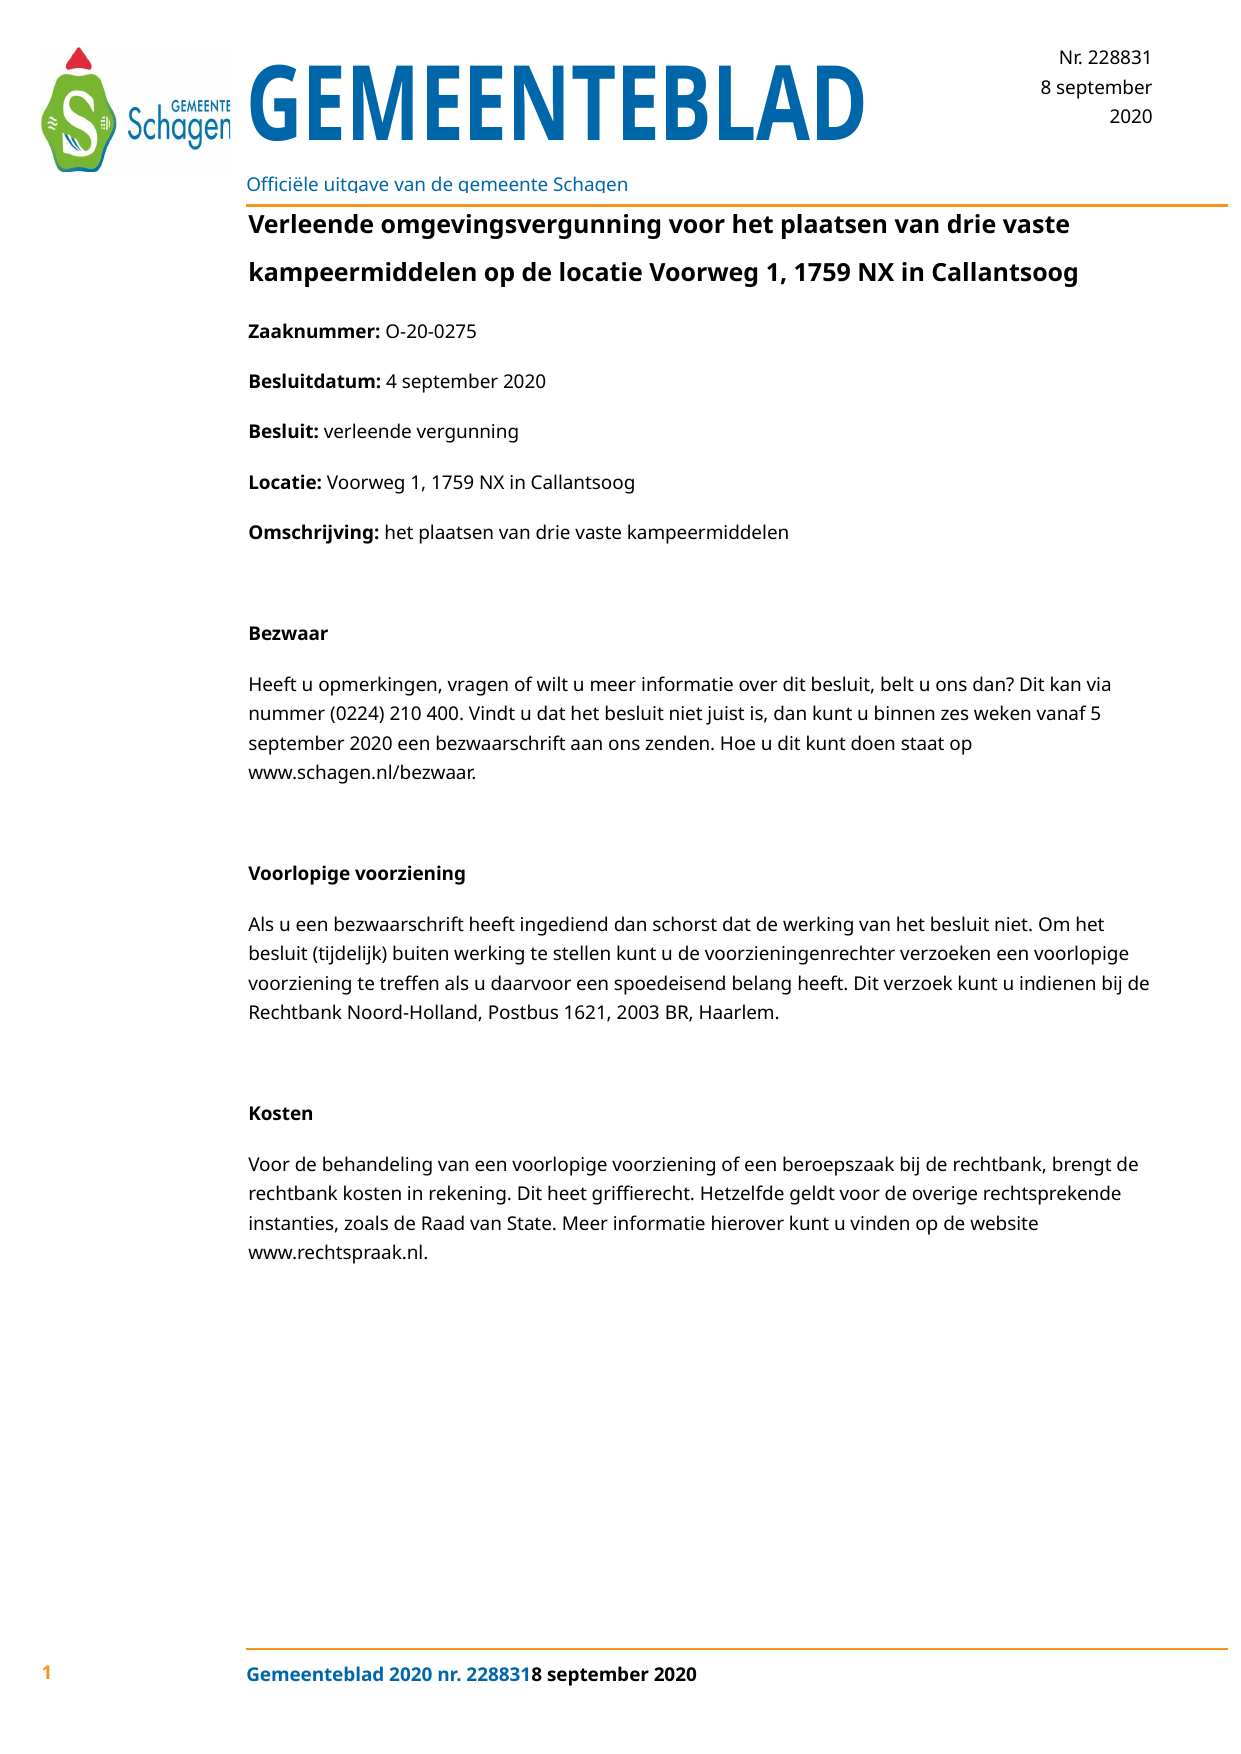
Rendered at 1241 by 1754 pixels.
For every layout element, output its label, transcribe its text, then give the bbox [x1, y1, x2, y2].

text Verleende omgevingsvergunning voor het plaatsen van drie vaste kampeermiddelen op de locatie Voorweg 1, 1759 NX in Callantsoog [248, 207, 1152, 288]
text Bezwaar [248, 620, 1152, 646]
text Kosten [248, 1100, 1152, 1126]
text Besluit: verleende vergunning [248, 419, 1152, 444]
text Locatie: Voorweg 1, 1759 NX in Callantsoog [248, 469, 1152, 495]
text Voor de behandeling van een voorlopige voorziening of een beroepszaak bij de rechtbank, brengt de rechtbank kosten in rekening. Dit heet griffierecht. Hetzelfde geldt voor de overige rechtsprekende instanties, zoals de Raad van State. Meer informatie hierover kunt u vinden op de website www.rechtspraak.nl. [248, 1151, 1152, 1265]
text Omschrijving: het plaatsen van drie vaste kampeermiddelen [248, 519, 1152, 545]
text Heeft u opmerkingen, vragen of wilt u meer informatie over dit besluit, belt u ons dan? Dit kan via nummer (0224) 210 400. Vindt u dat het besluit niet juist is, dan kunt u binnen zes weken vanaf 5 september 2020 een bezwaarschrift aan ons zenden. Hoe u dit kunt doen staat op www.schagen.nl/bezwaar. [248, 671, 1152, 785]
text Voorlopige voorziening [248, 860, 1152, 886]
text Besluitdatum: 4 september 2020 [248, 368, 1152, 394]
text Als u een bezwaarschrift heeft ingediend dan schorst dat de werking van het besluit niet. Om het besluit (tijdelijk) buiten werking te stellen kunt u de voorzieningenrechter verzoeken een voorlopige voorziening te treffen als u daarvoor een spoedeisend belang heeft. Dit verzoek kunt u indienen bij de Rechtbank Noord-Holland, Postbus 1621, 2003 BR, Haarlem. [248, 911, 1152, 1025]
picture [41, 47, 231, 172]
text Zaaknummer: O-20-0275 [248, 318, 1152, 344]
